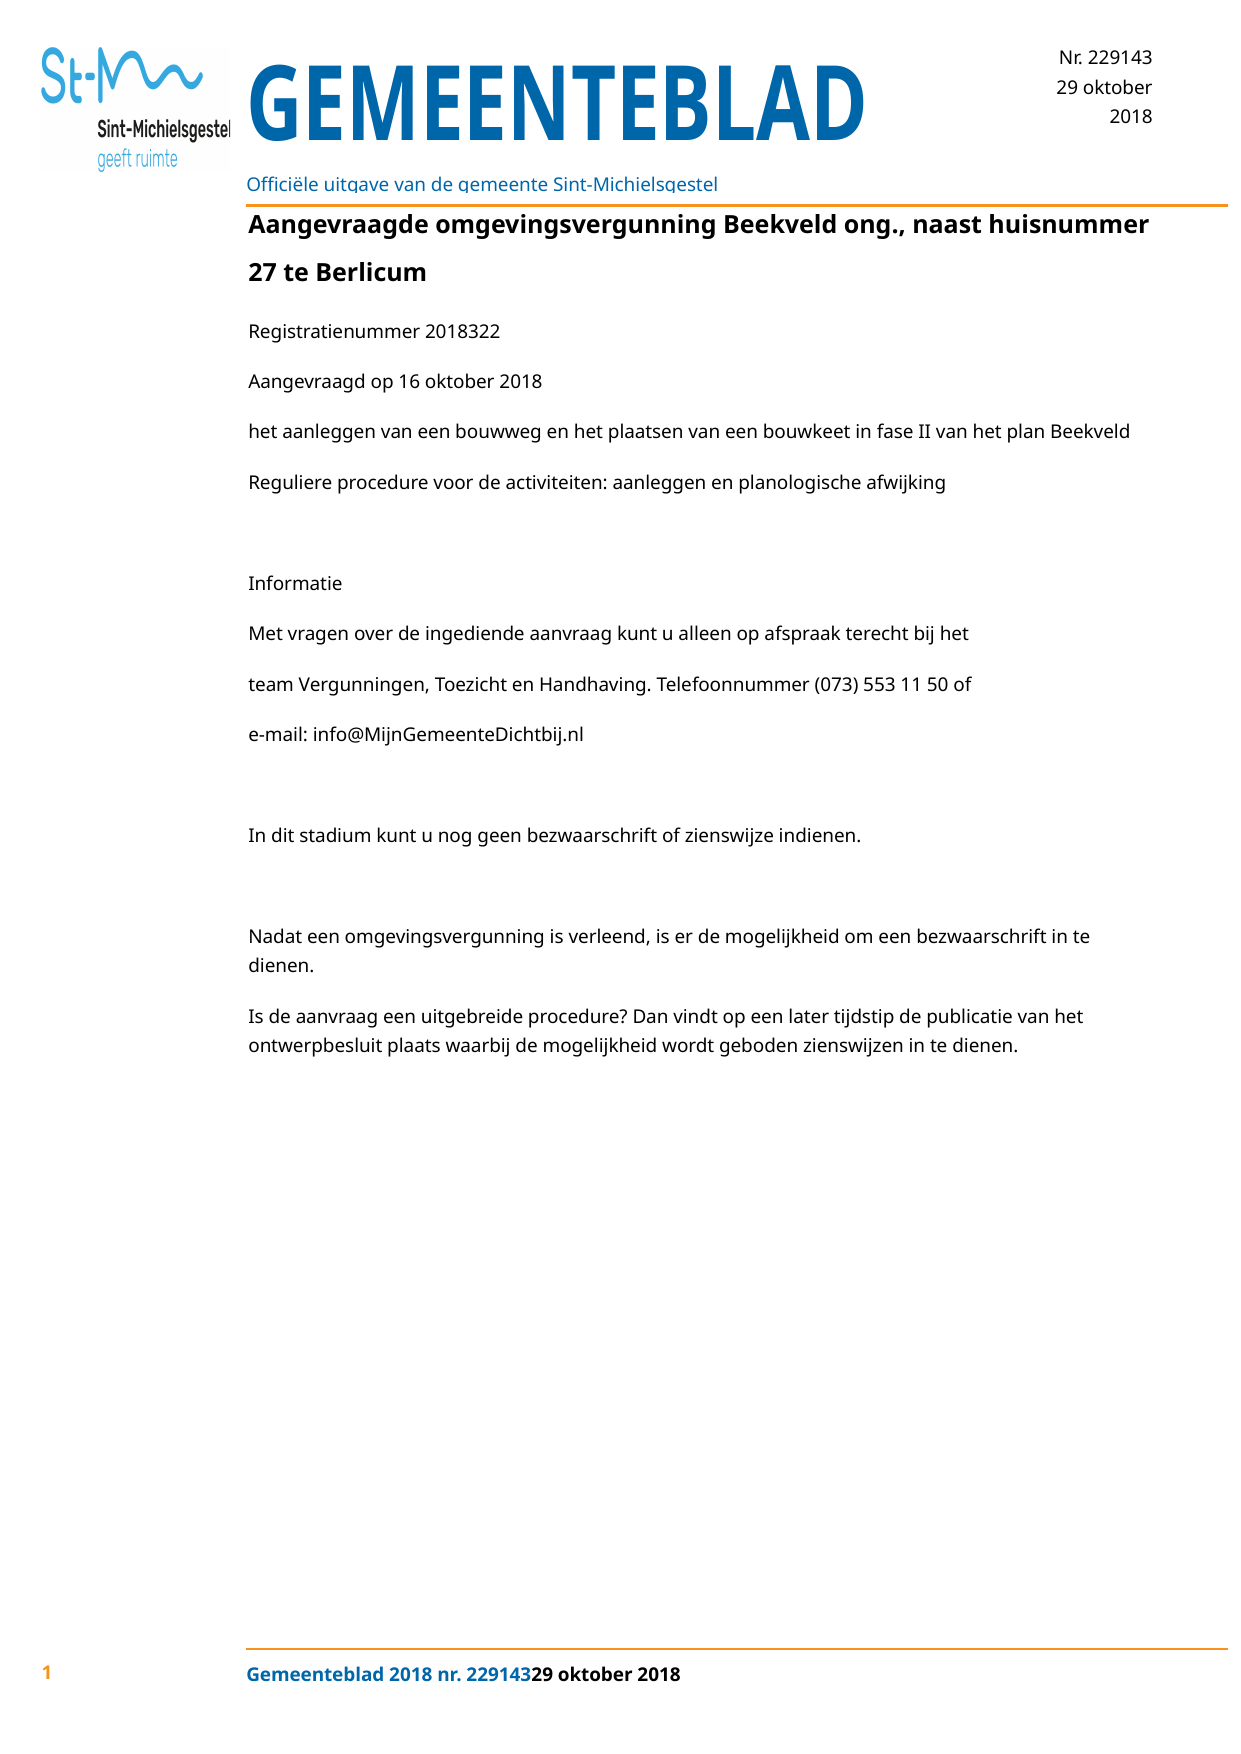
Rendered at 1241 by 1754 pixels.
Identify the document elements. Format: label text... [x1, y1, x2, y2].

text Aangevraagde omgevingsvergunning Beekveld ong., naast huisnummer 27 te Berlicum [248, 207, 1152, 288]
text Aangevraagd op 16 oktober 2018 [248, 368, 1152, 394]
text In dit stadium kunt u nog geen bezwaarschrift of zienswijze indienen. [248, 822, 1152, 848]
text Reguliere procedure voor de activiteiten: aanleggen en planologische afwijking [248, 469, 1152, 495]
text Is de aanvraag een uitgebreide procedure? Dan vindt op een later tijdstip de publicatie van het ontwerpbesluit plaats waarbij de mogelijkheid wordt geboden zienswijzen in te dienen. [248, 1003, 1152, 1058]
text het aanleggen van een bouwweg en het plaatsen van een bouwkeet in fase II van het plan Beekveld [248, 419, 1152, 444]
picture [41, 47, 231, 172]
text Registratienummer 2018322 [248, 318, 1152, 344]
text e-mail: info@MijnGemeenteDichtbij.nl [248, 721, 1152, 747]
text Nadat een omgevingsvergunning is verleend, is er de mogelijkheid om een bezwaarschrift in te dienen. [248, 923, 1152, 978]
text Met vragen over de ingediende aanvraag kunt u alleen op afspraak terecht bij het [248, 620, 1152, 646]
text Informatie [248, 570, 1152, 596]
text team Vergunningen, Toezicht en Handhaving. Telefoonnummer (073) 553 11 50 of [248, 671, 1152, 697]
